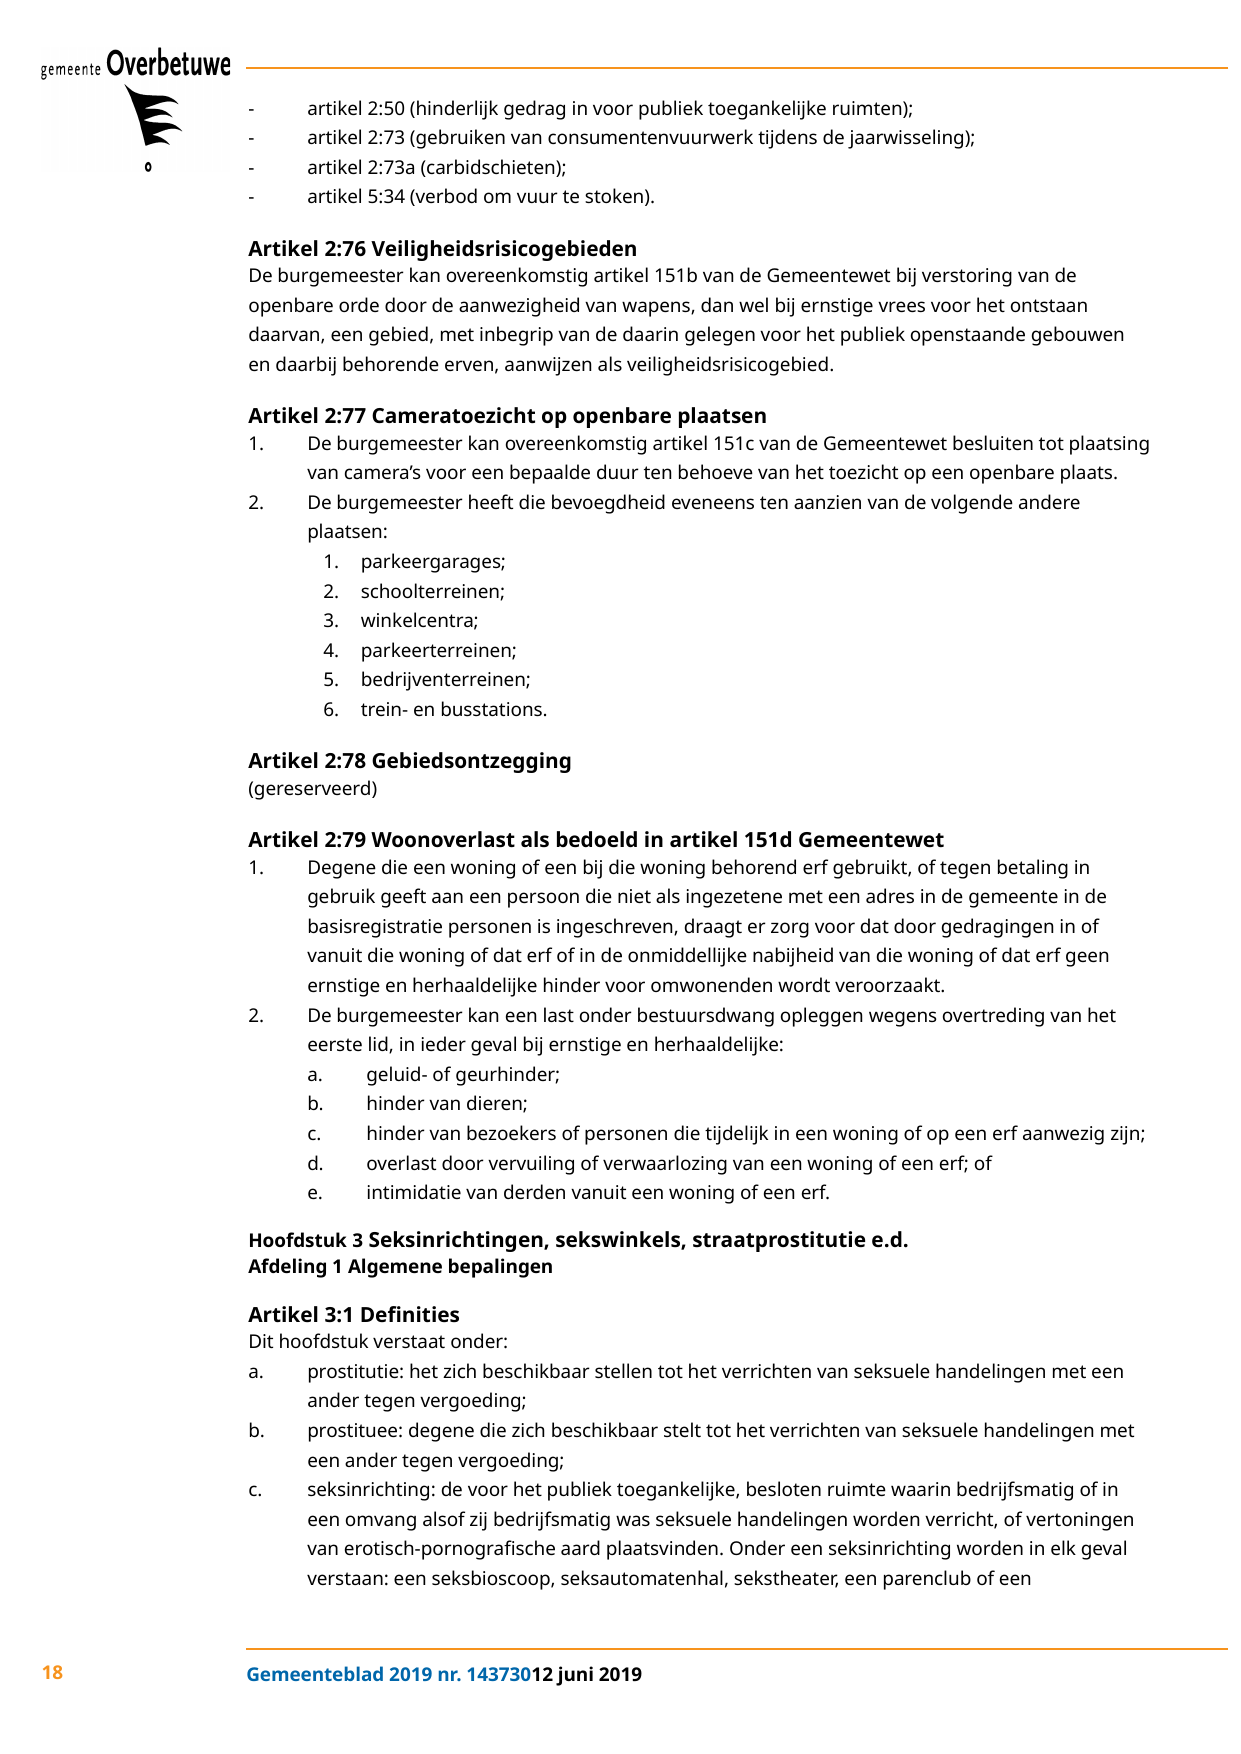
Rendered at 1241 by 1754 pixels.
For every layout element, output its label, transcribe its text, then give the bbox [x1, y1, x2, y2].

list parkeergarages; [323, 548, 1152, 574]
text Afdeling 1 Algemene bepalingen [248, 1253, 1152, 1279]
list trein- en busstations. [323, 696, 1152, 722]
list intimidatie van derden vanuit een woning of een erf. [307, 1179, 1152, 1205]
text (gereserveerd) [248, 775, 1152, 801]
list hinder van bezoekers of personen die tijdelijk in een woning of op een erf aanwezig zijn; [307, 1120, 1152, 1146]
list winkelcentra; [323, 607, 1152, 633]
list hinder van dieren; [307, 1091, 1152, 1116]
list prostituee: degene die zich beschikbaar stelt tot het verrichten van seksuele handelingen met een ander tegen vergoeding; [248, 1417, 1152, 1472]
list Degene die een woning of een bij die woning behorend erf gebruikt, of tegen betaling in gebruik geeft aan een persoon die niet als ingezetene met een adres in de gemeente in de basisregistratie personen is ingeschreven, draagt er zorg voor dat door gedragingen in of vanuit die woning of dat erf of in de onmiddellijke nabijheid van die woning of dat erf geen ernstige en herhaaldelijke hinder voor omwonenden wordt veroorzaakt. [248, 854, 1152, 998]
list overlast door vervuiling of verwaarlozing van een woning of een erf; of [307, 1150, 1152, 1176]
text Artikel 2:79 Woonoverlast als bedoeld in artikel 151d Gemeentewet [248, 826, 1152, 854]
text De burgemeester kan overeenkomstig artikel 151b van de Gemeentewet bij verstoring van de openbare orde door de aanwezigheid van wapens, dan wel bij ernstige vrees voor het ontstaan daarvan, een gebied, met inbegrip van de daarin gelegen voor het publiek openstaande gebouwen en daarbij behorende erven, aanwijzen als veiligheidsrisicogebied. [248, 262, 1152, 377]
text Artikel 2:76 Veiligheidsrisicogebieden [248, 234, 1152, 262]
list artikel 2:50 (hinderlijk gedrag in voor publiek toegankelijke ruimten); [248, 95, 1152, 121]
list De burgemeester heeft die bevoegdheid eveneens ten aanzien van de volgende andere plaatsen: [248, 489, 1152, 544]
list seksinrichting: de voor het publiek toegankelijke, besloten ruimte waarin bedrijfsmatig of in een omvang alsof zij bedrijfsmatig was seksuele handelingen worden verricht, of vertoningen van erotisch-pornografische aard plaatsvinden. Onder een seksinrichting worden in elk geval verstaan: een seksbioscoop, seksautomatenhal, sekstheater, een parenclub of een [248, 1476, 1152, 1591]
text Dit hoofdstuk verstaat onder: [248, 1328, 1152, 1354]
list De burgemeester kan een last onder bestuursdwang opleggen wegens overtreding van het eerste lid, in ieder geval bij ernstige en herhaaldelijke: [248, 1002, 1152, 1057]
list prostitutie: het zich beschikbaar stellen tot het verrichten van seksuele handelingen met een ander tegen vergoeding; [248, 1358, 1152, 1413]
list parkeerterreinen; [323, 637, 1152, 663]
list bedrijventerreinen; [323, 667, 1152, 692]
list artikel 2:73a (carbidschieten); [248, 154, 1152, 180]
list artikel 2:73 (gebruiken van consumentenvuurwerk tijdens de jaarwisseling); [248, 124, 1152, 150]
list De burgemeester kan overeenkomstig artikel 151c van de Gemeentewet besluiten tot plaatsing van camera’s voor een bepaalde duur ten behoeve van het toezicht op een openbare plaats. [248, 430, 1152, 485]
text Hoofdstuk 3 Seksinrichtingen, sekswinkels, straatprostitutie e.d. [248, 1225, 1152, 1253]
text Artikel 2:77 Cameratoezicht op openbare plaatsen [248, 402, 1152, 430]
list artikel 5:34 (verbod om vuur te stoken). [248, 183, 1152, 209]
text Artikel 2:78 Gebiedsontzegging [248, 747, 1152, 775]
list schoolterreinen; [323, 578, 1152, 604]
list geluid- of geurhinder; [307, 1061, 1152, 1087]
text Artikel 3:1 Definities [248, 1300, 1152, 1328]
picture [41, 47, 231, 172]
